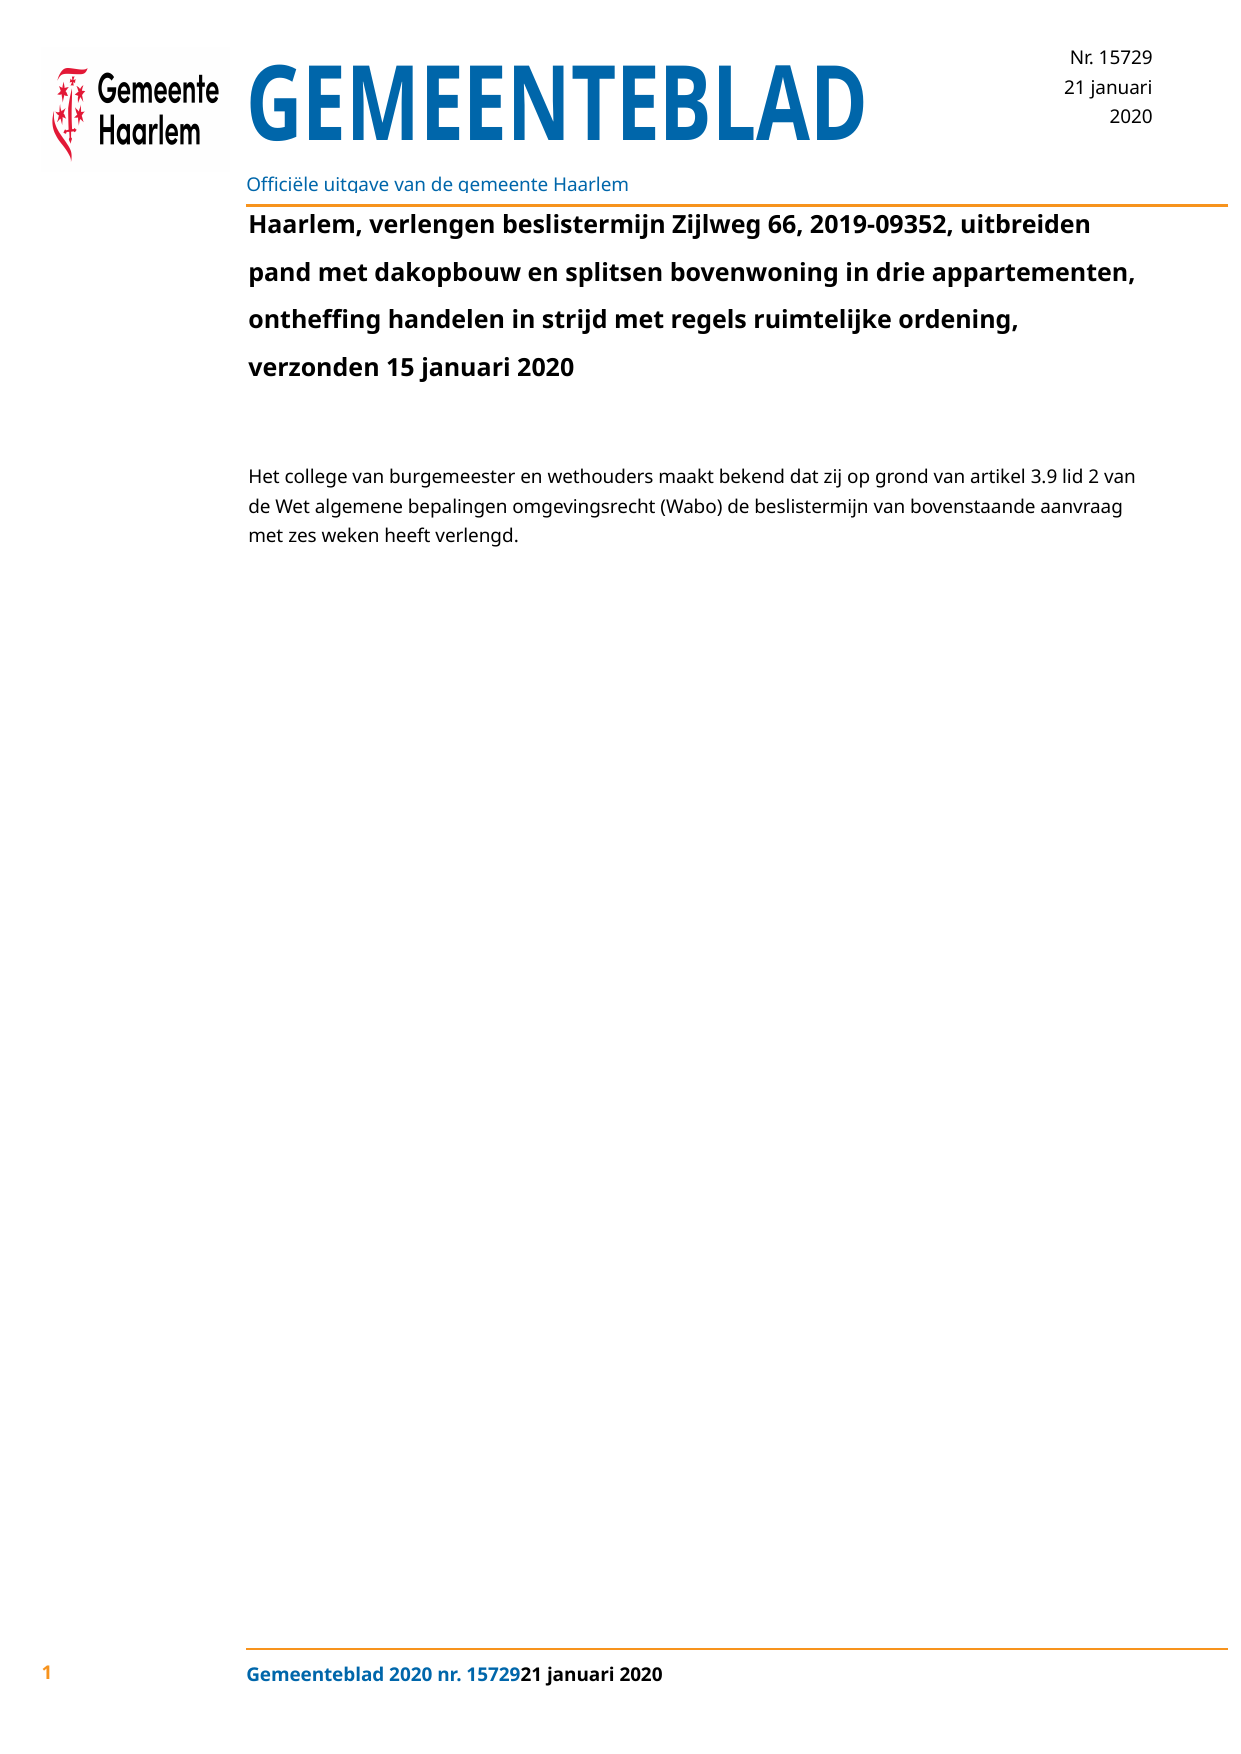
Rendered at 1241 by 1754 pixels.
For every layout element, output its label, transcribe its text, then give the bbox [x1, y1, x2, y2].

text Het college van burgemeester en wethouders maakt bekend dat zij op grond van artikel 3.9 lid 2 van de Wet algemene bepalingen omgevingsrecht (Wabo) de beslistermijn van bovenstaande aanvraag met zes weken heeft verlengd. [248, 463, 1152, 548]
text Haarlem, verlengen beslistermijn Zijlweg 66, 2019-09352, uitbreiden pand met dakopbouw en splitsen bovenwoning in drie appartementen, ontheffing handelen in strijd met regels ruimtelijke ordening, verzonden 15 januari 2020 [248, 207, 1152, 384]
picture [41, 47, 231, 172]
